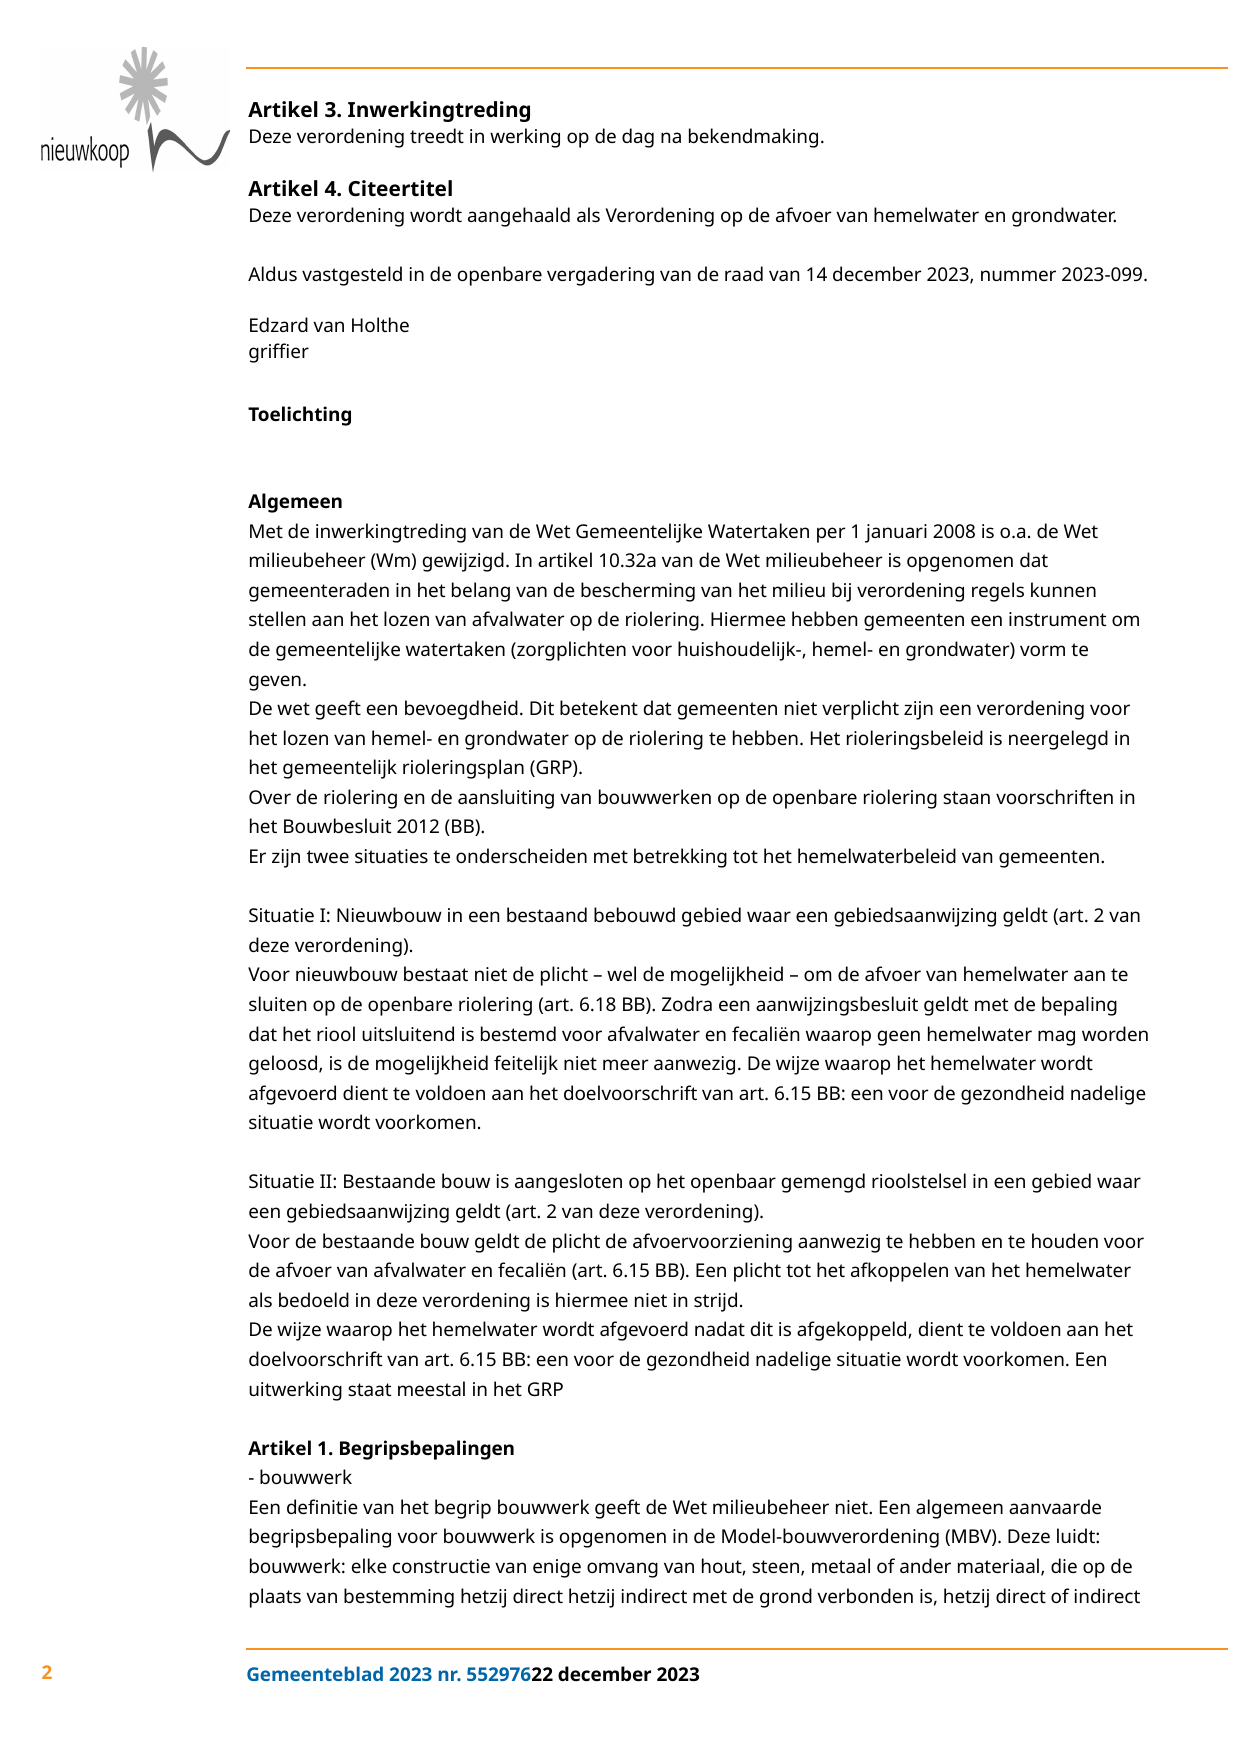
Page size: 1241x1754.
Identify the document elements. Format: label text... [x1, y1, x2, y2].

text Een definitie van het begrip bouwwerk geeft de Wet milieubeheer niet. Een algemeen aanvaarde begripsbepaling voor bouwwerk is opgenomen in de Model-bouwverordening (MBV). Deze luidt: bouwwerk: elke constructie van enige omvang van hout, steen, metaal of ander materiaal, die op de plaats van bestemming hetzij direct hetzij indirect met de grond verbonden is, hetzij direct of indirect [248, 1494, 1152, 1609]
text Situatie II: Bestaande bouw is aangesloten op het openbaar gemengd rioolstelsel in een gebied waar een gebiedsaanwijzing geldt (art. 2 van deze verordening). [248, 1169, 1152, 1224]
text Edzard van Holthe [248, 313, 1152, 338]
text Artikel 3. Inwerkingtreding [248, 95, 1152, 123]
text - bouwwerk [248, 1464, 1152, 1490]
text Aldus vastgesteld in de openbare vergadering van de raad van 14 december 2023, nummer 2023-099. [248, 261, 1152, 287]
text Deze verordening wordt aangehaald als Verordening op de afvoer van hemelwater en grondwater. [248, 202, 1152, 228]
text Artikel 1. Begripsbepalingen [248, 1435, 1152, 1461]
text Toelichting [248, 390, 1152, 429]
text Voor nieuwbouw bestaat niet de plicht – wel de mogelijkheid – om de afvoer van hemelwater aan te sluiten op de openbare riolering (art. 6.18 BB). Zodra een aanwijzingsbesluit geldt met de bepaling dat het riool uitsluitend is bestemd voor afvalwater en fecaliën waarop geen hemelwater mag worden geloosd, is de mogelijkheid feitelijk niet meer aanwezig. De wijze waarop het hemelwater wordt afgevoerd dient te voldoen aan het doelvoorschrift van art. 6.15 BB: een voor de gezondheid nadelige situatie wordt voorkomen. [248, 962, 1152, 1135]
text Over de riolering en de aansluiting van bouwwerken op de openbare riolering staan voorschriften in het Bouwbesluit 2012 (BB). [248, 784, 1152, 839]
text De wet geeft een bevoegdheid. Dit betekent dat gemeenten niet verplicht zijn een verordening voor het lozen van hemel- en grondwater op de riolering te hebben. Het rioleringsbeleid is neergelegd in het gemeentelijk rioleringsplan (GRP). [248, 695, 1152, 780]
text Situatie I: Nieuwbouw in een bestaand bebouwd gebied waar een gebiedsaanwijzing geldt (art. 2 van deze verordening). [248, 902, 1152, 958]
text griffier [248, 338, 1152, 364]
text Artikel 4. Citeertitel [248, 174, 1152, 202]
text Deze verordening treedt in werking op de dag na bekendmaking. [248, 123, 1152, 149]
text Algemeen [248, 488, 1152, 514]
text De wijze waarop het hemelwater wordt afgevoerd nadat dit is afgekoppeld, dient te voldoen aan het doelvoorschrift van art. 6.15 BB: een voor de gezondheid nadelige situatie wordt voorkomen. Een uitwerking staat meestal in het GRP [248, 1317, 1152, 1402]
text Voor de bestaande bouw geldt de plicht de afvoervoorziening aanwezig te hebben en te houden voor de afvoer van afvalwater en fecaliën (art. 6.15 BB). Een plicht tot het afkoppelen van het hemelwater als bedoeld in deze verordening is hiermee niet in strijd. [248, 1228, 1152, 1313]
text Er zijn twee situaties te onderscheiden met betrekking tot het hemelwaterbeleid van gemeenten. [248, 843, 1152, 869]
text Met de inwerkingtreding van de Wet Gemeentelijke Watertaken per 1 januari 2008 is o.a. de Wet milieubeheer (Wm) gewijzigd. In artikel 10.32a van de Wet milieubeheer is opgenomen dat gemeenteraden in het belang van de bescherming van het milieu bij verordening regels kunnen stellen aan het lozen van afvalwater op de riolering. Hiermee hebben gemeenten een instrument om de gemeentelijke watertaken (zorgplichten voor huishoudelijk-, hemel- en grondwater) vorm te geven. [248, 518, 1152, 692]
picture [41, 47, 231, 172]
